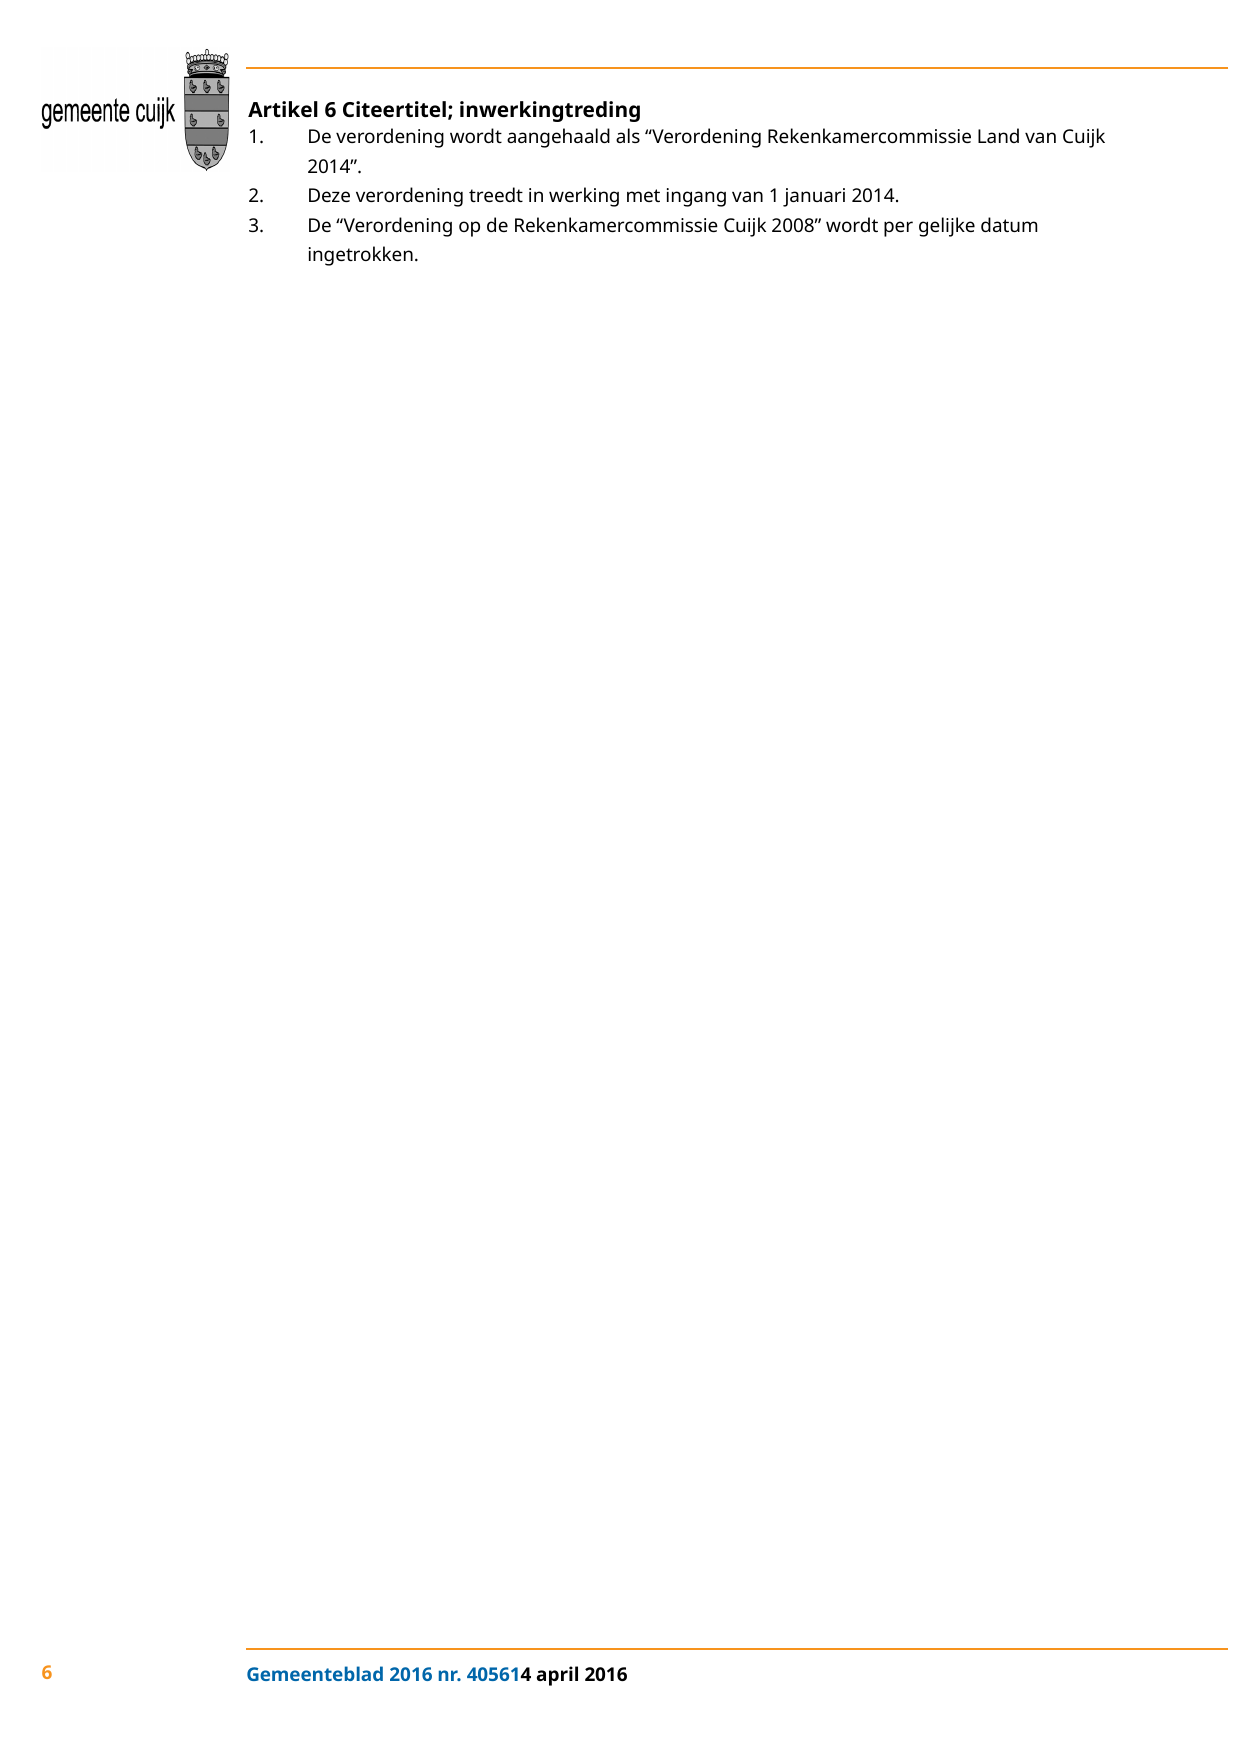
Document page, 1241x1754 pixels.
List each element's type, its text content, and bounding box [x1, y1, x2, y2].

list De verordening wordt aangehaald als “Verordening Rekenkamercommissie Land van Cuijk 2014”. [248, 123, 1152, 178]
picture [41, 47, 231, 172]
text Artikel 6 Citeertitel; inwerkingtreding [248, 95, 1152, 123]
list Deze verordening treedt in werking met ingang van 1 januari 2014. [248, 182, 1152, 208]
list De “Verordening op de Rekenkamercommissie Cuijk 2008” wordt per gelijke datum ingetrokken. [248, 212, 1152, 267]
